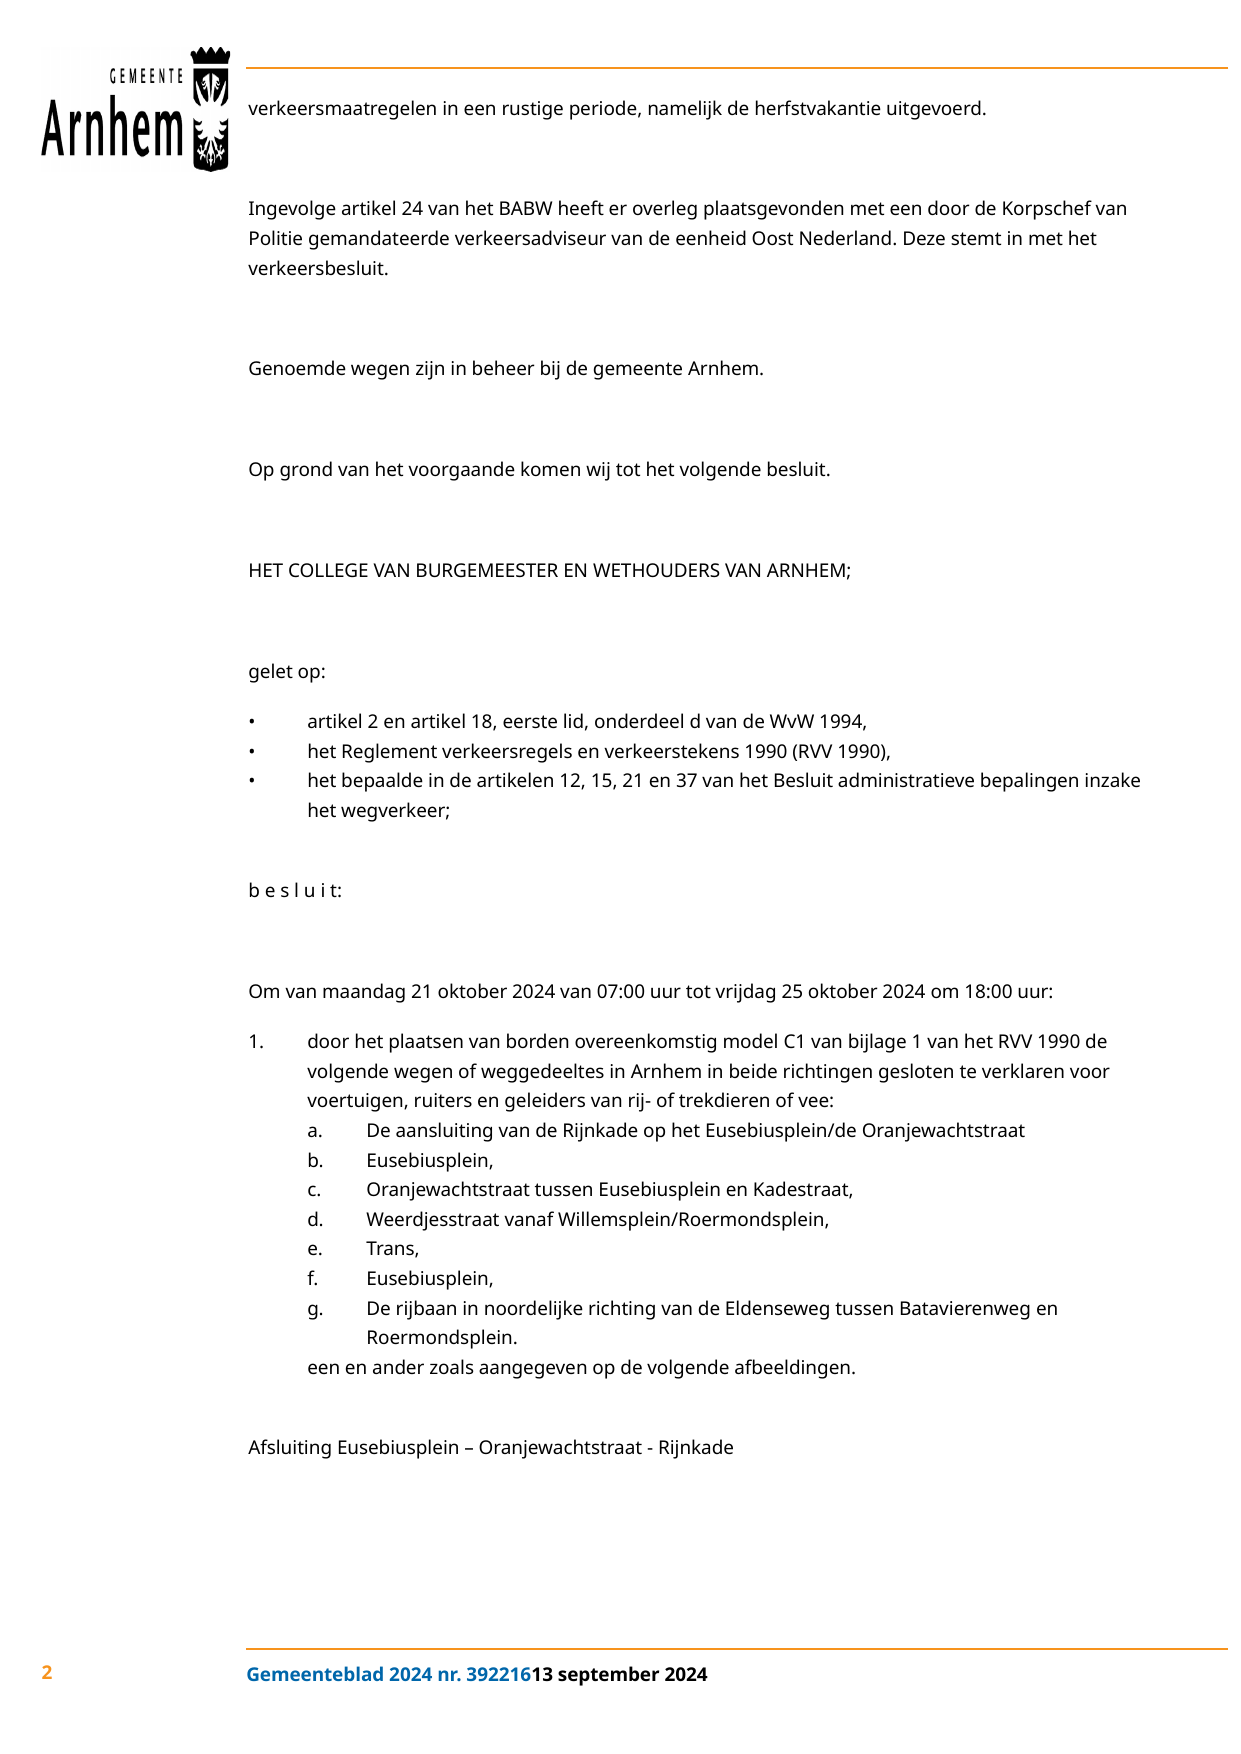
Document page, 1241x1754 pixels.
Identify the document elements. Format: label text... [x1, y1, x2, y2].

list een en ander zoals aangegeven op de volgende afbeeldingen. [248, 1354, 1152, 1380]
text Afsluiting Eusebiusplein – Oranjewachtstraat - Rijnkade [248, 1434, 1152, 1460]
list het bepaalde in de artikelen 12, 15, 21 en 37 van het Besluit administratieve bepalingen inzake het wegverkeer; [248, 768, 1152, 823]
text Genoemde wegen zijn in beheer bij de gemeente Arnhem. [248, 356, 1152, 381]
text verkeersmaatregelen in een rustige periode, namelijk de herfstvakantie uitgevoerd. [248, 95, 1152, 121]
text gelet op: [248, 658, 1152, 684]
list Eusebiusplein, [307, 1265, 1152, 1291]
list Trans, [307, 1236, 1152, 1261]
list het Reglement verkeersregels en verkeerstekens 1990 (RVV 1990), [248, 738, 1152, 764]
list Oranjewachtstraat tussen Eusebiusplein en Kadestraat, [307, 1176, 1152, 1202]
text HET COLLEGE VAN BURGEMEESTER EN WETHOUDERS VAN ARNHEM; [248, 557, 1152, 583]
picture [41, 47, 231, 172]
list Eusebiusplein, [307, 1147, 1152, 1173]
list artikel 2 en artikel 18, eerste lid, onderdeel d van de WvW 1994, [248, 708, 1152, 734]
list De rijbaan in noordelijke richting van de Eldenseweg tussen Batavierenweg en Roermondsplein. [307, 1295, 1152, 1350]
text Op grond van het voorgaande komen wij tot het volgende besluit. [248, 456, 1152, 482]
list De aansluiting van de Rijnkade op het Eusebiusplein/de Oranjewachtstraat [307, 1117, 1152, 1143]
text Ingevolge artikel 24 van het BABW heeft er overleg plaatsgevonden met een door de Korpschef van Politie gemandateerde verkeersadviseur van de eenheid Oost Nederland. Deze stemt in met het verkeersbesluit. [248, 196, 1152, 281]
text Om van maandag 21 oktober 2024 van 07:00 uur tot vrijdag 25 oktober 2024 om 18:00 uur: [248, 978, 1152, 1004]
text b e s l u i t: [248, 877, 1152, 903]
list Weerdjesstraat vanaf Willemsplein/Roermondsplein, [307, 1206, 1152, 1232]
list door het plaatsen van borden overeenkomstig model C1 van bijlage 1 van het RVV 1990 de volgende wegen of weggedeeltes in Arnhem in beide richtingen gesloten te verklaren voor voertuigen, ruiters en geleiders van rij- of trekdieren of vee: [248, 1028, 1152, 1113]
